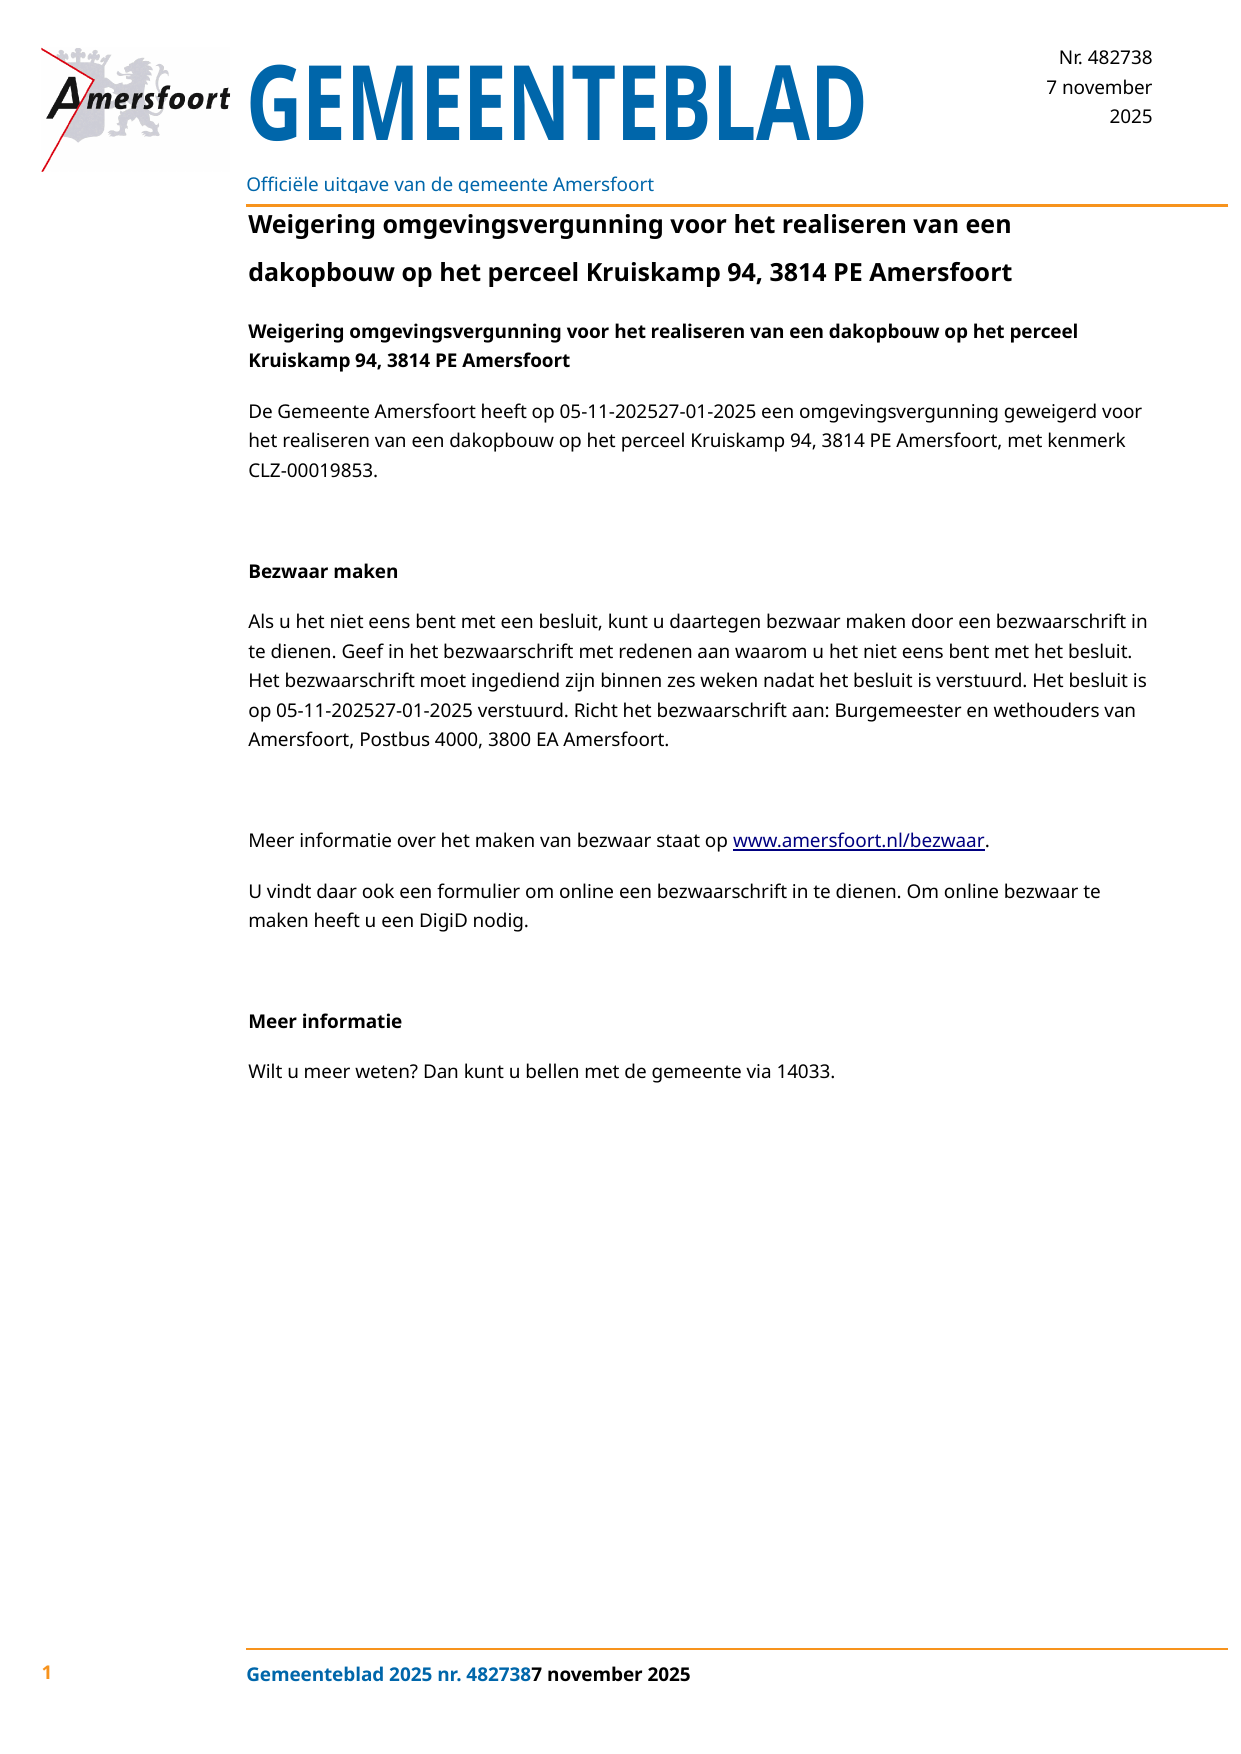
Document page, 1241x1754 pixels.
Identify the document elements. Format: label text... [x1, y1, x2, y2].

text Wilt u meer weten? Dan kunt u bellen met de gemeente via 14033. [248, 1059, 1152, 1084]
text Meer informatie over het maken van bezwaar staat op www.amersfoort.nl/bezwaar. [248, 827, 1152, 853]
picture [41, 47, 231, 172]
text Als u het niet eens bent met een besluit, kunt u daartegen bezwaar maken door een bezwaarschrift in te dienen. Geef in het bezwaarschrift met redenen aan waarom u het niet eens bent met het besluit. Het bezwaarschrift moet ingediend zijn binnen zes weken nadat het besluit is verstuurd. Het besluit is op 05-11-202527-01-2025 verstuurd. Richt het bezwaarschrift aan: Burgemeester en wethouders van Amersfoort, Postbus 4000, 3800 EA Amersfoort. [248, 608, 1152, 752]
text U vindt daar ook een formulier om online een bezwaarschrift in te dienen. Om online bezwaar te maken heeft u een DigiD nodig. [248, 878, 1152, 933]
text De Gemeente Amersfoort heeft op 05-11-202527-01-2025 een omgevingsvergunning geweigerd voor het realiseren van een dakopbouw op het perceel Kruiskamp 94, 3814 PE Amersfoort, met kenmerk CLZ-00019853. [248, 398, 1152, 483]
text Meer informatie [248, 1008, 1152, 1034]
text Bezwaar maken [248, 558, 1152, 584]
text Weigering omgevingsvergunning voor het realiseren van een dakopbouw op het perceel Kruiskamp 94, 3814 PE Amersfoort [248, 318, 1152, 373]
text Weigering omgevingsvergunning voor het realiseren van een dakopbouw op het perceel Kruiskamp 94, 3814 PE Amersfoort [248, 207, 1152, 288]
